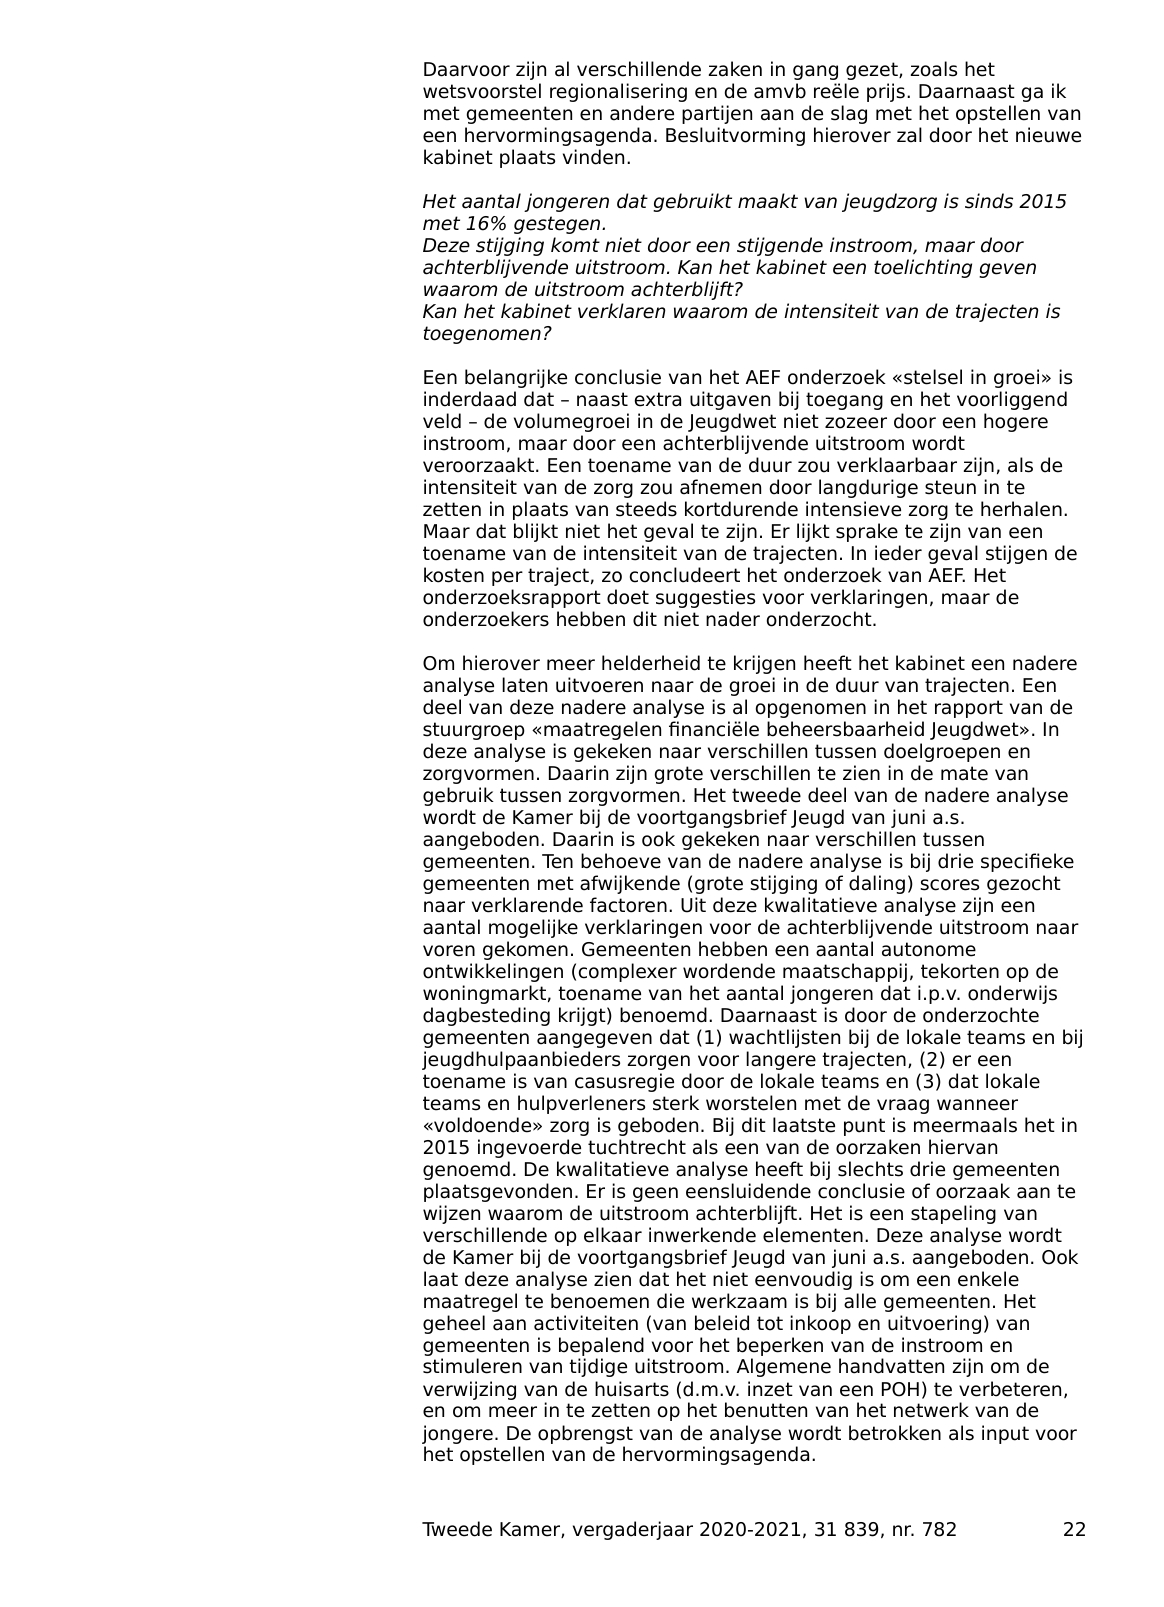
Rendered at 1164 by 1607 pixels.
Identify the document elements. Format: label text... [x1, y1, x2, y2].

text Om hierover meer helderheid te krijgen heeft het kabinet een nadere analyse laten uitvoeren naar de groei in de duur van trajecten. Een deel van deze nadere analyse is al opgenomen in het rapport van de stuurgroep «maatregelen financiële beheersbaarheid Jeugdwet». In deze analyse is gekeken naar verschillen tussen doelgroepen en zorgvormen. Daarin zijn grote verschillen te zien in de mate van gebruik tussen zorgvormen. Het tweede deel van de nadere analyse wordt de Kamer bij de voortgangsbrief Jeugd van juni a.s. aangeboden. Daarin is ook gekeken naar verschillen tussen gemeenten. Ten behoeve van de nadere analyse is bij drie specifieke gemeenten met afwijkende (grote stijging of daling) scores gezocht naar verklarende factoren. Uit deze kwalitatieve analyse zijn een aantal mogelijke verklaringen voor de achterblijvende uitstroom naar voren gekomen. Gemeenten hebben een aantal autonome ontwikkelingen (complexer wordende maatschappij, tekorten op de woningmarkt, toename van het aantal jongeren dat i.p.v. onderwijs dagbesteding krijgt) benoemd. Daarnaast is door de onderzochte gemeenten aangegeven dat (1) wachtlijsten bij de lokale teams en bij jeugdhulpaanbieders zorgen voor langere trajecten, (2) er een toename is van casusregie door de lokale teams en (3) dat lokale teams en hulpverleners sterk worstelen met de vraag wanneer «voldoende» zorg is geboden. Bij dit laatste punt is meermaals het in 2015 ingevoerde tuchtrecht als een van de oorzaken hiervan genoemd. De kwalitatieve analyse heeft bij slechts drie gemeenten plaatsgevonden. Er is geen eensluidende conclusie of oorzaak aan te wijzen waarom de uitstroom achterblijft. Het is een stapeling van verschillende op elkaar inwerkende elementen. Deze analyse wordt de Kamer bij de voortgangsbrief Jeugd van juni a.s. aangeboden. Ook laat deze analyse zien dat het niet eenvoudig is om een enkele maatregel te benoemen die werkzaam is bij alle gemeenten. Het geheel aan activiteiten (van beleid tot inkoop en uitvoering) van gemeenten is bepalend voor het beperken van de instroom en stimuleren van tijdige uitstroom. Algemene handvatten zijn om de verwijzing van de huisarts (d.m.v. inzet van een POH) te verbeteren, en om meer in te zetten op het benutten van het netwerk van de jongere. De opbrengst van de analyse wordt betrokken als input voor het opstellen van de hervormingsagenda. [422, 653, 1087, 1466]
text Kan het kabinet verklaren waarom de intensiteit van de trajecten is toegenomen? [422, 301, 1087, 345]
text Een belangrijke conclusie van het AEF onderzoek «stelsel in groei» is inderdaad dat – naast extra uitgaven bij toegang en het voorliggend veld – de volumegroei in de Jeugdwet niet zozeer door een hogere instroom, maar door een achterblijvende uitstroom wordt veroorzaakt. Een toename van de duur zou verklaarbaar zijn, als de intensiteit van de zorg zou afnemen door langdurige steun in te zetten in plaats van steeds kortdurende intensieve zorg te herhalen. Maar dat blijkt niet het geval te zijn. Er lijkt sprake te zijn van een toename van de intensiteit van de trajecten. In ieder geval stijgen de kosten per traject, zo concludeert het onderzoek van AEF. Het onderzoeksrapport doet suggesties voor verklaringen, maar de onderzoekers hebben dit niet nader onderzocht. [422, 367, 1087, 631]
text Het aantal jongeren dat gebruikt maakt van jeugdzorg is sinds 2015 met 16% gestegen. [422, 191, 1087, 235]
text Deze stijging komt niet door een stijgende instroom, maar door achterblijvende uitstroom. Kan het kabinet een toelichting geven waarom de uitstroom achterblijft? [422, 235, 1087, 301]
text Daarvoor zijn al verschillende zaken in gang gezet, zoals het wetsvoorstel regionalisering en de amvb reële prijs. Daarnaast ga ik met gemeenten en andere partijen aan de slag met het opstellen van een hervormingsagenda. Besluitvorming hierover zal door het nieuwe kabinet plaats vinden. [422, 59, 1087, 169]
